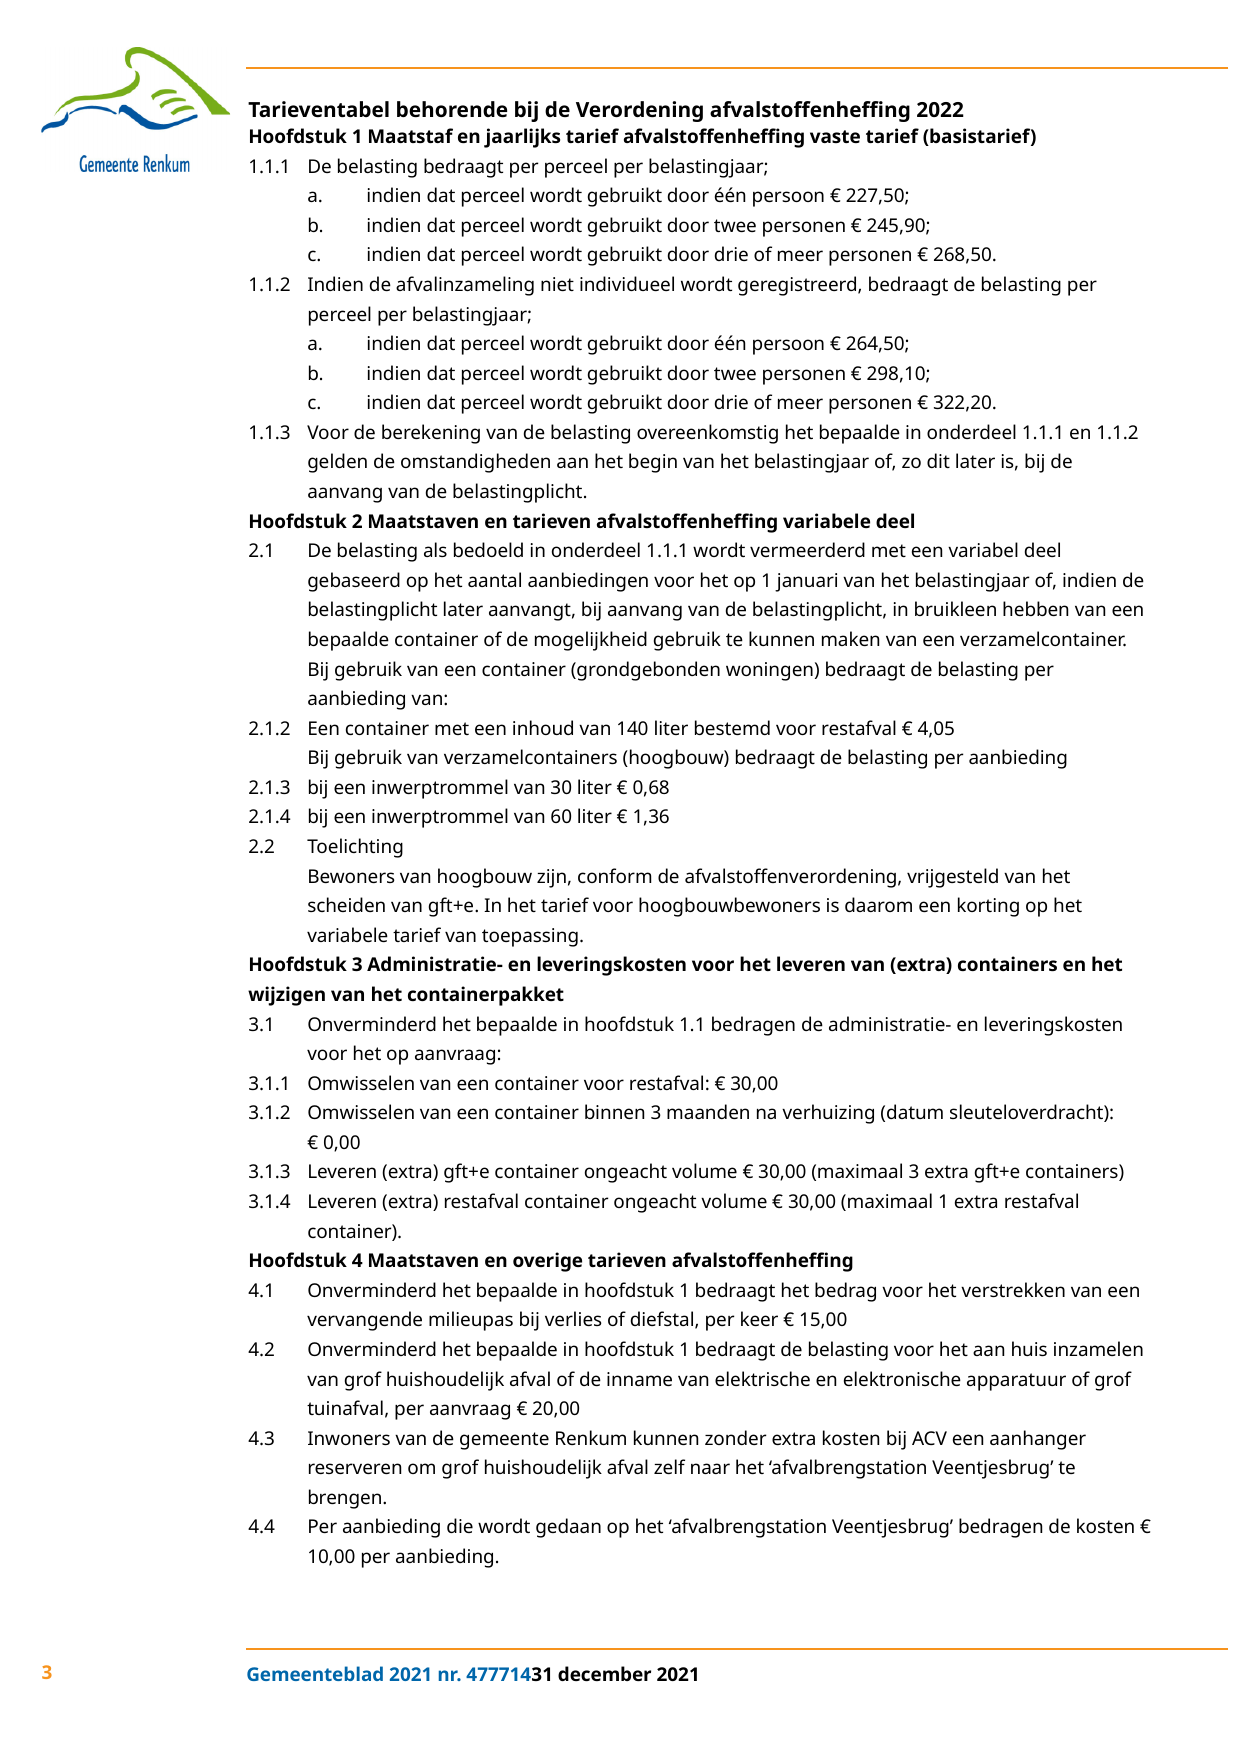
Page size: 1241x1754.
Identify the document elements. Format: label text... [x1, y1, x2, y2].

text Tarieventabel behorende bij de Verordening afvalstoffenheffing 2022 [248, 95, 1152, 123]
list Indien de afvalinzameling niet individueel wordt geregistreerd, bedraagt de belasting per perceel per belastingjaar; [248, 271, 1152, 327]
list Onverminderd het bepaalde in hoofdstuk 1 bedraagt de belasting voor het aan huis inzamelen van grof huishoudelijk afval of de inname van elektrische en elektronische apparatuur of grof tuinafval, per aanvraag € 20,00 [248, 1336, 1152, 1421]
list Onverminderd het bepaalde in hoofdstuk 1 bedraagt het bedrag voor het verstrekken van een vervangende milieupas bij verlies of diefstal, per keer € 15,00 [248, 1277, 1152, 1332]
list Een container met een inhoud van 140 liter bestemd voor restafval € 4,05 [248, 715, 1152, 741]
list indien dat perceel wordt gebruikt door drie of meer personen € 268,50. [307, 242, 1152, 267]
picture [41, 47, 231, 172]
list Per aanbieding die wordt gedaan op het ‘afvalbrengstation Veentjesbrug’ bedragen de kosten € 10,00 per aanbieding. [248, 1514, 1152, 1569]
list indien dat perceel wordt gebruikt door twee personen € 245,90; [307, 212, 1152, 238]
list indien dat perceel wordt gebruikt door twee personen € 298,10; [307, 360, 1152, 386]
list Onverminderd het bepaalde in hoofdstuk 1.1 bedragen de administratie- en leveringskosten voor het op aanvraag: [248, 1011, 1152, 1066]
list indien dat perceel wordt gebruikt door drie of meer personen € 322,20. [307, 389, 1152, 415]
list Bij gebruik van een container (grondgebonden woningen) bedraagt de belasting per aanbieding van: [248, 656, 1152, 711]
list Toelichting [248, 833, 1152, 859]
list bij een inwerptrommel van 60 liter € 1,36 [248, 804, 1152, 829]
list Leveren (extra) restafval container ongeacht volume € 30,00 (maximaal 1 extra restafval container). [248, 1188, 1152, 1244]
list Voor de berekening van de belasting overeenkomstig het bepaalde in onderdeel 1.1.1 en 1.1.2 gelden de omstandigheden aan het begin van het belastingjaar of, zo dit later is, bij de aanvang van de belastingplicht. [248, 419, 1152, 504]
list De belasting als bedoeld in onderdeel 1.1.1 wordt vermeerderd met een variabel deel gebaseerd op het aantal aanbiedingen voor het op 1 januari van het belastingjaar of, indien de belastingplicht later aanvangt, bij aanvang van de belastingplicht, in bruikleen hebben van een bepaalde container of de mogelijkheid gebruik te kunnen maken van een verzamelcontainer. [248, 537, 1152, 652]
list Omwisselen van een container binnen 3 maanden na verhuizing (datum sleuteloverdracht): € 0,00 [248, 1099, 1152, 1155]
text Hoofdstuk 3 Administratie- en leveringskosten voor het leveren van (extra) containers en het wijzigen van het containerpakket [248, 952, 1152, 1007]
list Bij gebruik van verzamelcontainers (hoogbouw) bedraagt de belasting per aanbieding [248, 744, 1152, 770]
list indien dat perceel wordt gebruikt door één persoon € 264,50; [307, 330, 1152, 356]
list De belasting bedraagt per perceel per belastingjaar; [248, 153, 1152, 179]
list indien dat perceel wordt gebruikt door één persoon € 227,50; [307, 182, 1152, 208]
list Leveren (extra) gft+e container ongeacht volume € 30,00 (maximaal 3 extra gft+e containers) [248, 1159, 1152, 1184]
list Inwoners van de gemeente Renkum kunnen zonder extra kosten bij ACV een aanhanger reserveren om grof huishoudelijk afval zelf naar het ‘afvalbrengstation Veentjesbrug’ te brengen. [248, 1425, 1152, 1510]
list Omwisselen van een container voor restafval: € 30,00 [248, 1070, 1152, 1096]
text Hoofdstuk 4 Maatstaven en overige tarieven afvalstoffenheffing [248, 1247, 1152, 1273]
list Bewoners van hoogbouw zijn, conform de afvalstoffenverordening, vrijgesteld van het scheiden van gft+e. In het tarief voor hoogbouwbewoners is daarom een korting op het variabele tarief van toepassing. [248, 863, 1152, 948]
list bij een inwerptrommel van 30 liter € 0,68 [248, 774, 1152, 800]
text Hoofdstuk 1 Maatstaf en jaarlijks tarief afvalstoffenheffing vaste tarief (basistarief) [248, 123, 1152, 149]
text Hoofdstuk 2 Maatstaven en tarieven afvalstoffenheffing variabele deel [248, 508, 1152, 534]
